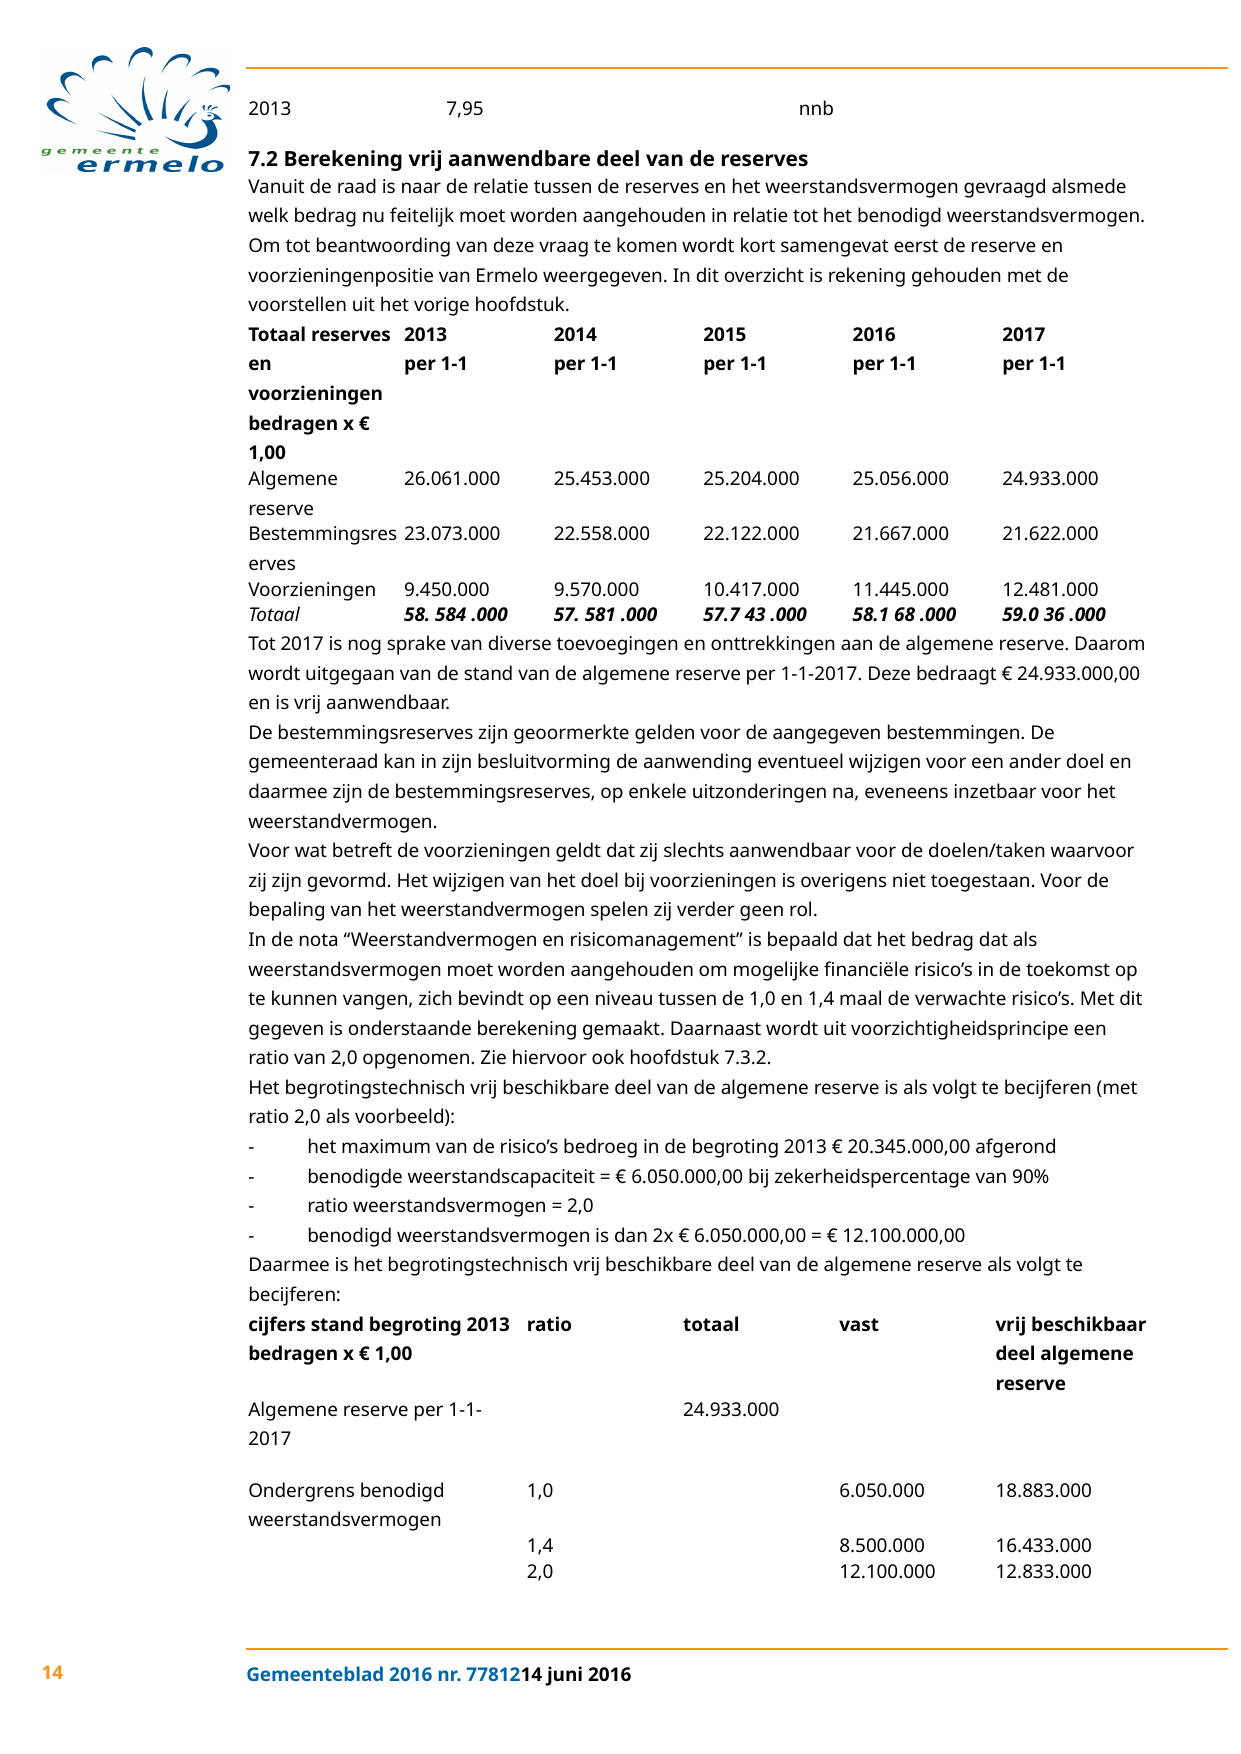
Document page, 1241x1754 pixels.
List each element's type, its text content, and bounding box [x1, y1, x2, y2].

table_cell Bestemmingsreserves [248, 520, 404, 576]
table_cell 58.1 68 .000 [853, 601, 1002, 627]
text Tot 2017 is nog sprake van diverse toevoegingen en onttrekkingen aan de algemene reserve. Daarom wordt uitgegaan van de stand van de algemene reserve per 1-1-2017. Deze bedraagt € 24.933.000,00 en is vrij aanwendbaar. [248, 630, 1152, 715]
text Het begrotingstechnisch vrij beschikbare deel van de algemene reserve is als volgt te becijferen (met ratio 2,0 als voorbeeld): [248, 1074, 1152, 1129]
table_cell 1,4 [527, 1532, 683, 1558]
table_cell Ondergrens benodigd weerstandsvermogen [248, 1477, 527, 1532]
table_cell 25.056.000 [853, 465, 1002, 520]
table_cell 25.453.000 [554, 465, 703, 520]
table_cell [683, 1558, 839, 1584]
table_cell 16.433.000 [995, 1532, 1152, 1558]
table_cell [527, 1396, 683, 1451]
table_cell 58. 584 .000 [404, 601, 553, 627]
table_cell 8.500.000 [839, 1532, 995, 1558]
table_cell [248, 1558, 527, 1584]
table_cell 7,95 [446, 95, 799, 121]
table_cell [248, 1532, 527, 1558]
table_cell [839, 1451, 995, 1477]
table_cell 12.833.000 [995, 1558, 1152, 1584]
table_header vast [839, 1311, 995, 1396]
text In de nota “Weerstandvermogen en risicomanagement” is bepaald dat het bedrag dat als weerstandsvermogen moet worden aangehouden om mogelijke financiële risico’s in de toekomst op te kunnen vangen, zich bevindt op een niveau tussen de 1,0 en 1,4 maal de verwachte risico’s. Met dit gegeven is onderstaande berekening gemaakt. Daarnaast wordt uit voorzichtigheidsprincipe een ratio van 2,0 opgenomen. Zie hiervoor ook hoofdstuk 7.3.2. [248, 926, 1152, 1070]
table_cell Voorzieningen [248, 576, 404, 601]
table_header 2017 per 1-1 [1002, 321, 1152, 465]
table_cell 11.445.000 [853, 576, 1002, 601]
table_cell 21.667.000 [853, 520, 1002, 576]
table_header 2015 per 1-1 [703, 321, 852, 465]
table_cell [683, 1477, 839, 1532]
table_cell [248, 1451, 527, 1477]
text Voor wat betreft de voorzieningen geldt dat zij slechts aanwendbaar voor de doelen/taken waarvoor zij zijn gevormd. Het wijzigen van het doel bij voorzieningen is overigens niet toegestaan. Voor de bepaling van het weerstandvermogen spelen zij verder geen rol. [248, 837, 1152, 922]
table_cell nnb [799, 95, 1152, 121]
table_cell [683, 1532, 839, 1558]
table_cell [995, 1396, 1152, 1451]
table_cell [527, 1451, 683, 1477]
table_cell 2,0 [527, 1558, 683, 1584]
table_cell 6.050.000 [839, 1477, 995, 1532]
table_header cijfers stand begroting 2013 bedragen x € 1,00 [248, 1311, 527, 1396]
table_header vrij beschikbaar deel algemene reserve [995, 1311, 1152, 1396]
table_cell 12.100.000 [839, 1558, 995, 1584]
table_cell 22.122.000 [703, 520, 852, 576]
table_cell Algemene reserve [248, 465, 404, 520]
list benodigd weerstandsvermogen is dan 2x € 6.050.000,00 = € 12.100.000,00 [248, 1222, 1152, 1248]
text Daarmee is het begrotingstechnisch vrij beschikbare deel van de algemene reserve als volgt te becijferen: [248, 1252, 1152, 1307]
table_header ratio [527, 1311, 683, 1396]
table_cell [995, 1584, 1152, 1609]
table_cell Totaal [248, 601, 404, 627]
table_cell 12.481.000 [1002, 576, 1152, 601]
table_cell [995, 1451, 1152, 1477]
table_cell 2013 [248, 95, 446, 121]
picture [41, 47, 231, 172]
list ratio weerstandsvermogen = 2,0 [248, 1192, 1152, 1218]
table_header 2016 per 1-1 [853, 321, 1002, 465]
list benodigde weerstandscapaciteit = € 6.050.000,00 bij zekerheidspercentage van 90% [248, 1163, 1152, 1189]
table_cell 25.204.000 [703, 465, 852, 520]
text De bestemmingsreserves zijn geoormerkte gelden voor de aangegeven bestemmingen. De gemeenteraad kan in zijn besluitvorming de aanwending eventueel wijzigen voor een ander doel en daarmee zijn de bestemmingsreserves, op enkele uitzonderingen na, eveneens inzetbaar voor het weerstandvermogen. [248, 719, 1152, 834]
table_cell 18.883.000 [995, 1477, 1152, 1532]
table_cell [839, 1584, 995, 1609]
table_cell 57.7 43 .000 [703, 601, 852, 627]
table_header 2013 per 1-1 [404, 321, 553, 465]
table_cell 22.558.000 [554, 520, 703, 576]
table_cell 57. 581 .000 [554, 601, 703, 627]
table_cell 9.570.000 [554, 576, 703, 601]
table_cell 10.417.000 [703, 576, 852, 601]
table_cell 24.933.000 [1002, 465, 1152, 520]
table_cell 59.0 36 .000 [1002, 601, 1152, 627]
text Vanuit de raad is naar de relatie tussen de reserves en het weerstandsvermogen gevraagd alsmede welk bedrag nu feitelijk moet worden aangehouden in relatie tot het benodigd weerstandsvermogen. Om tot beantwoording van deze vraag te komen wordt kort samengevat eerst de reserve en voorzieningenpositie van Ermelo weergegeven. In dit overzicht is rekening gehouden met de voorstellen uit het vorige hoofdstuk. [248, 173, 1152, 317]
table_cell 21.622.000 [1002, 520, 1152, 576]
table_cell [527, 1584, 683, 1609]
table_cell [683, 1451, 839, 1477]
table_cell Algemene reserve per 1-1- 2017 [248, 1396, 527, 1451]
table_header totaal [683, 1311, 839, 1396]
table_cell [683, 1584, 839, 1609]
text 7.2 Berekening vrij aanwendbare deel van de reserves [248, 144, 1152, 173]
table_header 2014 per 1-1 [554, 321, 703, 465]
table_header Totaal reserves en voorzieningen bedragen x € 1,00 [248, 321, 404, 465]
table_cell 9.450.000 [404, 576, 553, 601]
table_cell [248, 1584, 527, 1609]
table_cell 26.061.000 [404, 465, 553, 520]
table_cell [839, 1396, 995, 1451]
table_cell 1,0 [527, 1477, 683, 1532]
table_cell 24.933.000 [683, 1396, 839, 1451]
list het maximum van de risico’s bedroeg in de begroting 2013 € 20.345.000,00 afgerond [248, 1133, 1152, 1159]
table_cell 23.073.000 [404, 520, 553, 576]
